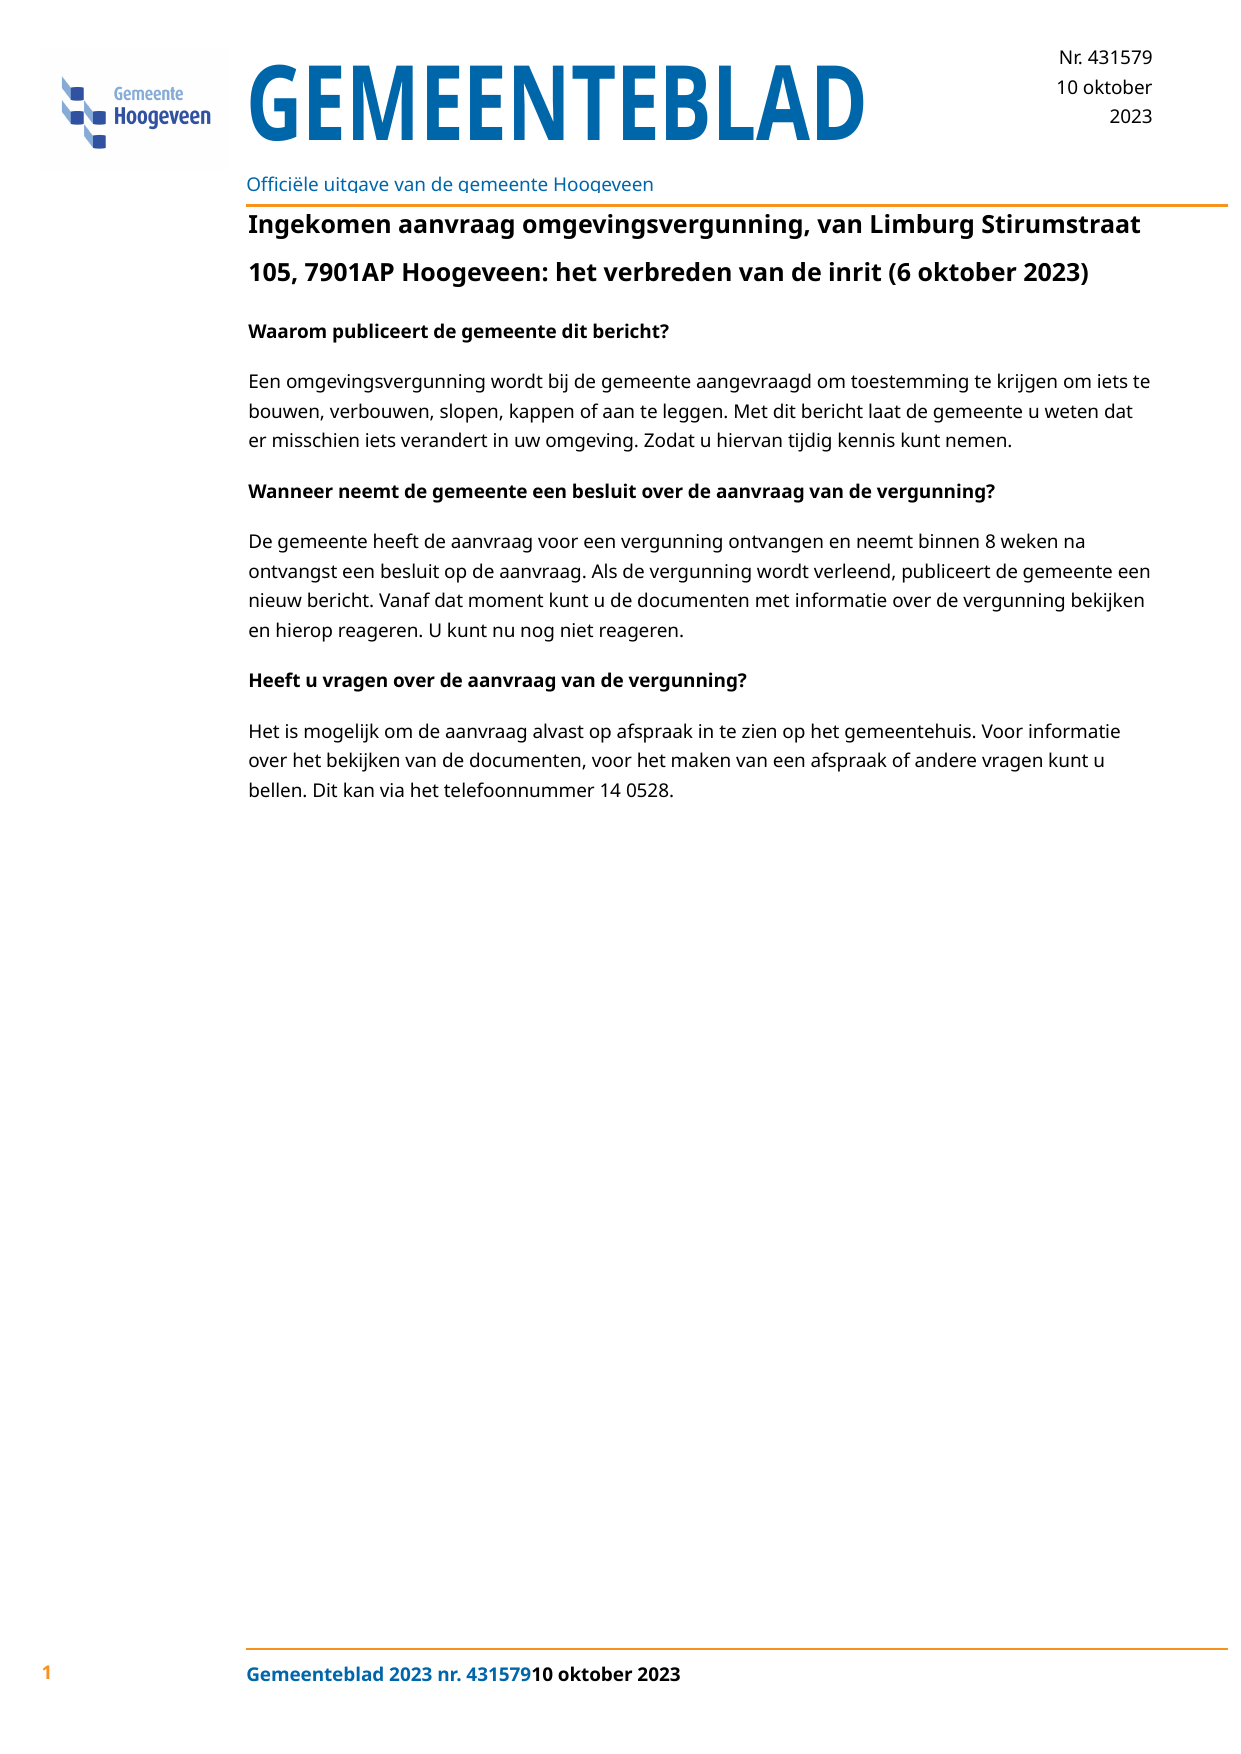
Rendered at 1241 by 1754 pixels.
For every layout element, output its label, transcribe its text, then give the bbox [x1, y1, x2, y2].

text Een omgevingsvergunning wordt bij de gemeente aangevraagd om toestemming te krijgen om iets te bouwen, verbouwen, slopen, kappen of aan te leggen. Met dit bericht laat de gemeente u weten dat er misschien iets verandert in uw omgeving. Zodat u hiervan tijdig kennis kunt nemen. [248, 368, 1152, 453]
text Ingekomen aanvraag omgevingsvergunning, van Limburg Stirumstraat 105, 7901AP Hoogeveen: het verbreden van de inrit (6 oktober 2023) [248, 207, 1152, 288]
text Heeft u vragen over de aanvraag van de vergunning? [248, 667, 1152, 693]
text Het is mogelijk om de aanvraag alvast op afspraak in te zien op het gemeentehuis. Voor informatie over het bekijken van de documenten, voor het maken van een afspraak of andere vragen kunt u bellen. Dit kan via het telefoonnummer 14 0528. [248, 718, 1152, 803]
picture [41, 47, 231, 172]
text De gemeente heeft de aanvraag voor een vergunning ontvangen en neemt binnen 8 weken na ontvangst een besluit op de aanvraag. Als de vergunning wordt verleend, publiceert de gemeente een nieuw bericht. Vanaf dat moment kunt u de documenten met informatie over de vergunning bekijken en hierop reageren. U kunt nu nog niet reageren. [248, 528, 1152, 643]
text Waarom publiceert de gemeente dit bericht? [248, 318, 1152, 344]
text Wanneer neemt de gemeente een besluit over de aanvraag van de vergunning? [248, 478, 1152, 504]
